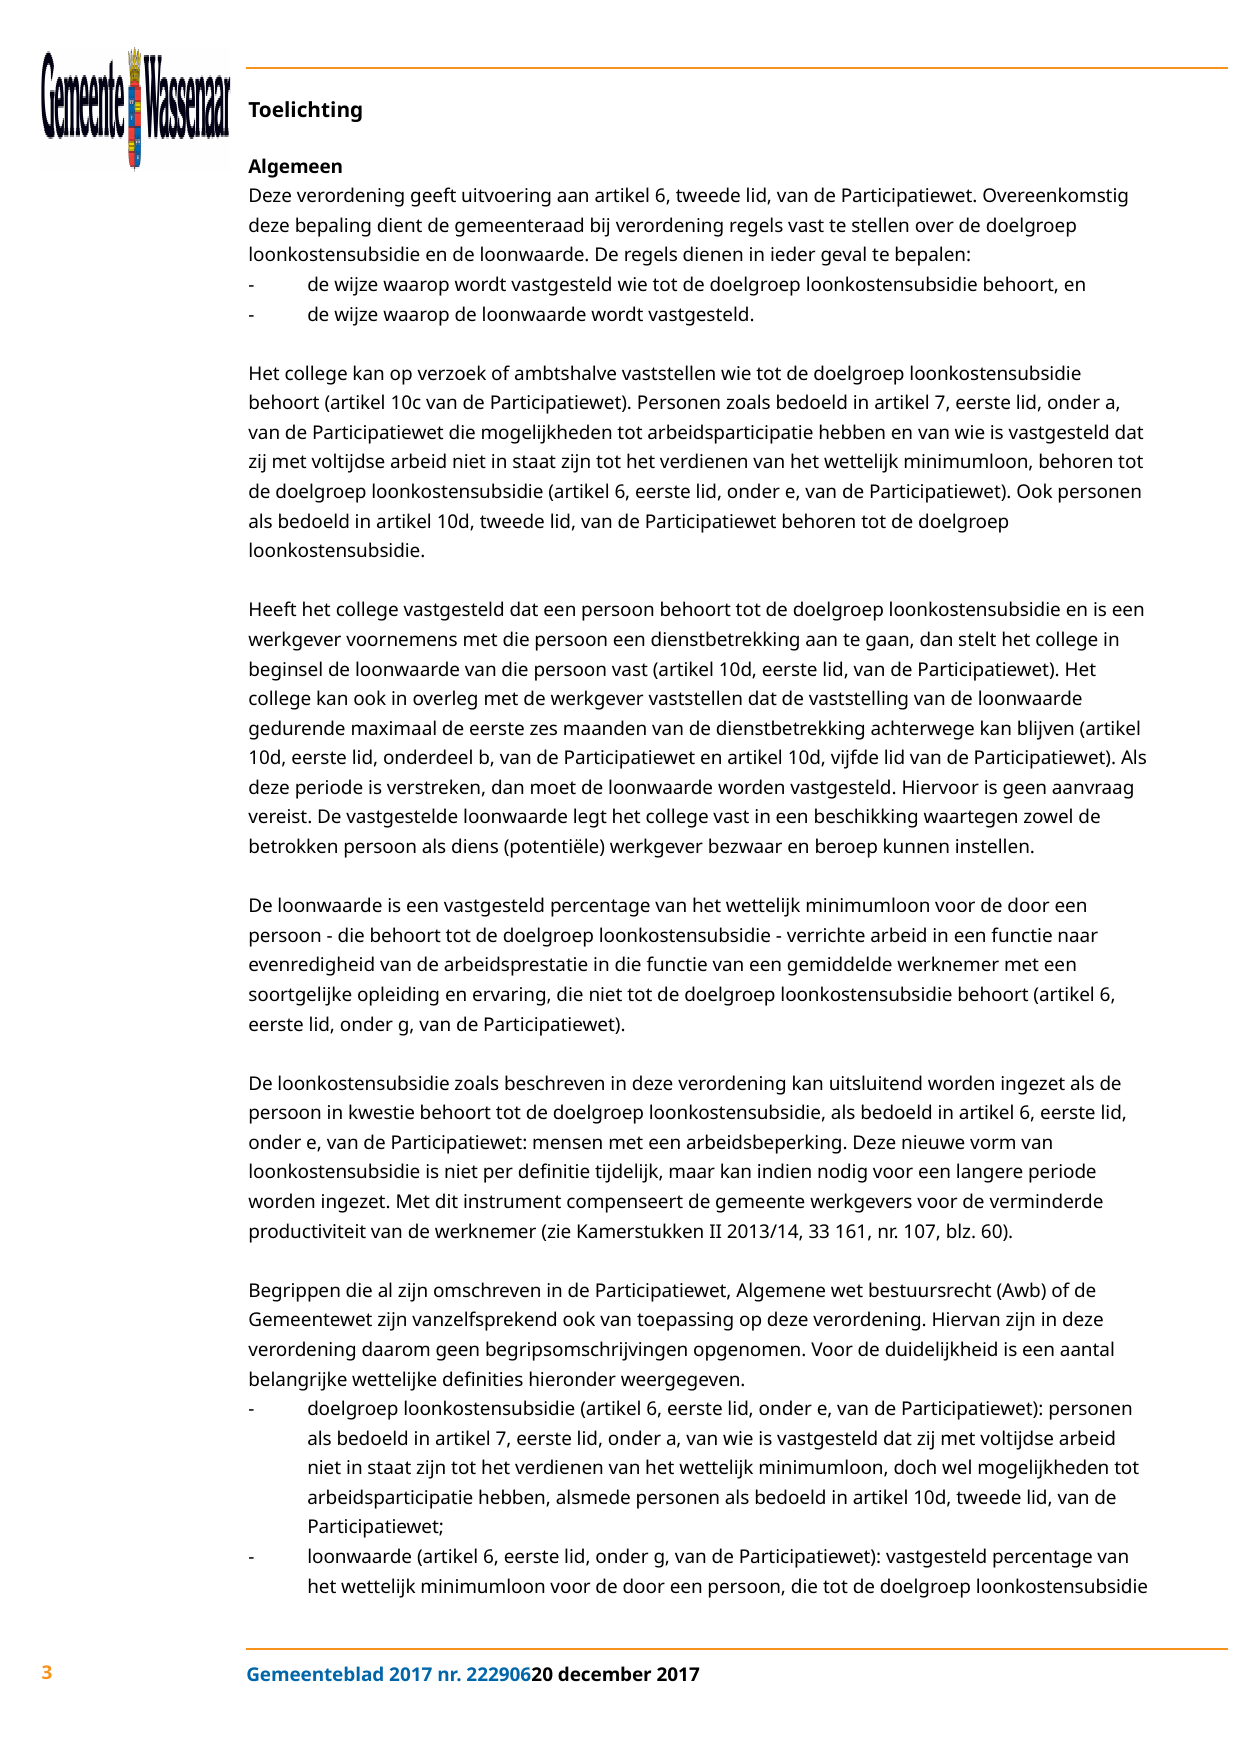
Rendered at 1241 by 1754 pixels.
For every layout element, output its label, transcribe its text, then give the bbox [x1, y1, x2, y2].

text Algemeen [248, 153, 1152, 179]
picture [41, 47, 231, 172]
text Deze verordening geeft uitvoering aan artikel 6, tweede lid, van de Participatiewet. Overeenkomstig deze bepaling dient de gemeenteraad bij verordening regels vast te stellen over de doelgroep loonkostensubsidie en de loonwaarde. De regels dienen in ieder geval te bepalen: [248, 182, 1152, 267]
list loonwaarde (artikel 6, eerste lid, onder g, van de Participatiewet): vastgesteld percentage van het wettelijk minimumloon voor de door een persoon, die tot de doelgroep loonkostensubsidie [248, 1543, 1152, 1599]
text De loonwaarde is een vastgesteld percentage van het wettelijk minimumloon voor de door een persoon - die behoort tot de doelgroep loonkostensubsidie - verrichte arbeid in een functie naar evenredigheid van de arbeidsprestatie in die functie van een gemiddelde werknemer met een soortgelijke opleiding en ervaring, die niet tot de doelgroep loonkostensubsidie behoort (artikel 6, eerste lid, onder g, van de Participatiewet). [248, 892, 1152, 1037]
text Begrippen die al zijn omschreven in de Participatiewet, Algemene wet bestuursrecht (Awb) of de Gemeentewet zijn vanzelfsprekend ook van toepassing op deze verordening. Hiervan zijn in deze verordening daarom geen begripsomschrijvingen opgenomen. Voor de duidelijkheid is een aantal belangrijke wettelijke definities hieronder weergegeven. [248, 1277, 1152, 1392]
text Het college kan op verzoek of ambtshalve vaststellen wie tot de doelgroep loonkostensubsidie behoort (artikel 10c van de Participatiewet). Personen zoals bedoeld in artikel 7, eerste lid, onder a, van de Participatiewet die mogelijkheden tot arbeidsparticipatie hebben en van wie is vastgesteld dat zij met voltijdse arbeid niet in staat zijn tot het verdienen van het wettelijk minimumloon, behoren tot de doelgroep loonkostensubsidie (artikel 6, eerste lid, onder e, van de Participatiewet). Ook personen als bedoeld in artikel 10d, tweede lid, van de Participatiewet behoren tot de doelgroep loonkostensubsidie. [248, 360, 1152, 563]
list de wijze waarop wordt vastgesteld wie tot de doelgroep loonkostensubsidie behoort, en [248, 271, 1152, 297]
text De loonkostensubsidie zoals beschreven in deze verordening kan uitsluitend worden ingezet als de persoon in kwestie behoort tot de doelgroep loonkostensubsidie, als bedoeld in artikel 6, eerste lid, onder e, van de Participatiewet: mensen met een arbeidsbeperking. Deze nieuwe vorm van loonkostensubsidie is niet per definitie tijdelijk, maar kan indien nodig voor een langere periode worden ingezet. Met dit instrument compenseert de gemeente werkgevers voor de verminderde productiviteit van de werknemer (zie Kamerstukken II 2013/14, 33 161, nr. 107, blz. 60). [248, 1070, 1152, 1244]
list doelgroep loonkostensubsidie (artikel 6, eerste lid, onder e, van de Participatiewet): personen als bedoeld in artikel 7, eerste lid, onder a, van wie is vastgesteld dat zij met voltijdse arbeid niet in staat zijn tot het verdienen van het wettelijk minimumloon, doch wel mogelijkheden tot arbeidsparticipatie hebben, alsmede personen als bedoeld in artikel 10d, tweede lid, van de Participatiewet; [248, 1395, 1152, 1539]
text Toelichting [248, 95, 1152, 123]
text Heeft het college vastgesteld dat een persoon behoort tot de doelgroep loonkostensubsidie en is een werkgever voornemens met die persoon een dienstbetrekking aan te gaan, dan stelt het college in beginsel de loonwaarde van die persoon vast (artikel 10d, eerste lid, van de Participatiewet). Het college kan ook in overleg met de werkgever vaststellen dat de vaststelling van de loonwaarde gedurende maximaal de eerste zes maanden van de dienstbetrekking achterwege kan blijven (artikel 10d, eerste lid, onderdeel b, van de Participatiewet en artikel 10d, vijfde lid van de Participatiewet). Als deze periode is verstreken, dan moet de loonwaarde worden vastgesteld. Hiervoor is geen aanvraag vereist. De vastgestelde loonwaarde legt het college vast in een beschikking waartegen zowel de betrokken persoon als diens (potentiële) werkgever bezwaar en beroep kunnen instellen. [248, 597, 1152, 859]
list de wijze waarop de loonwaarde wordt vastgesteld. [248, 301, 1152, 327]
